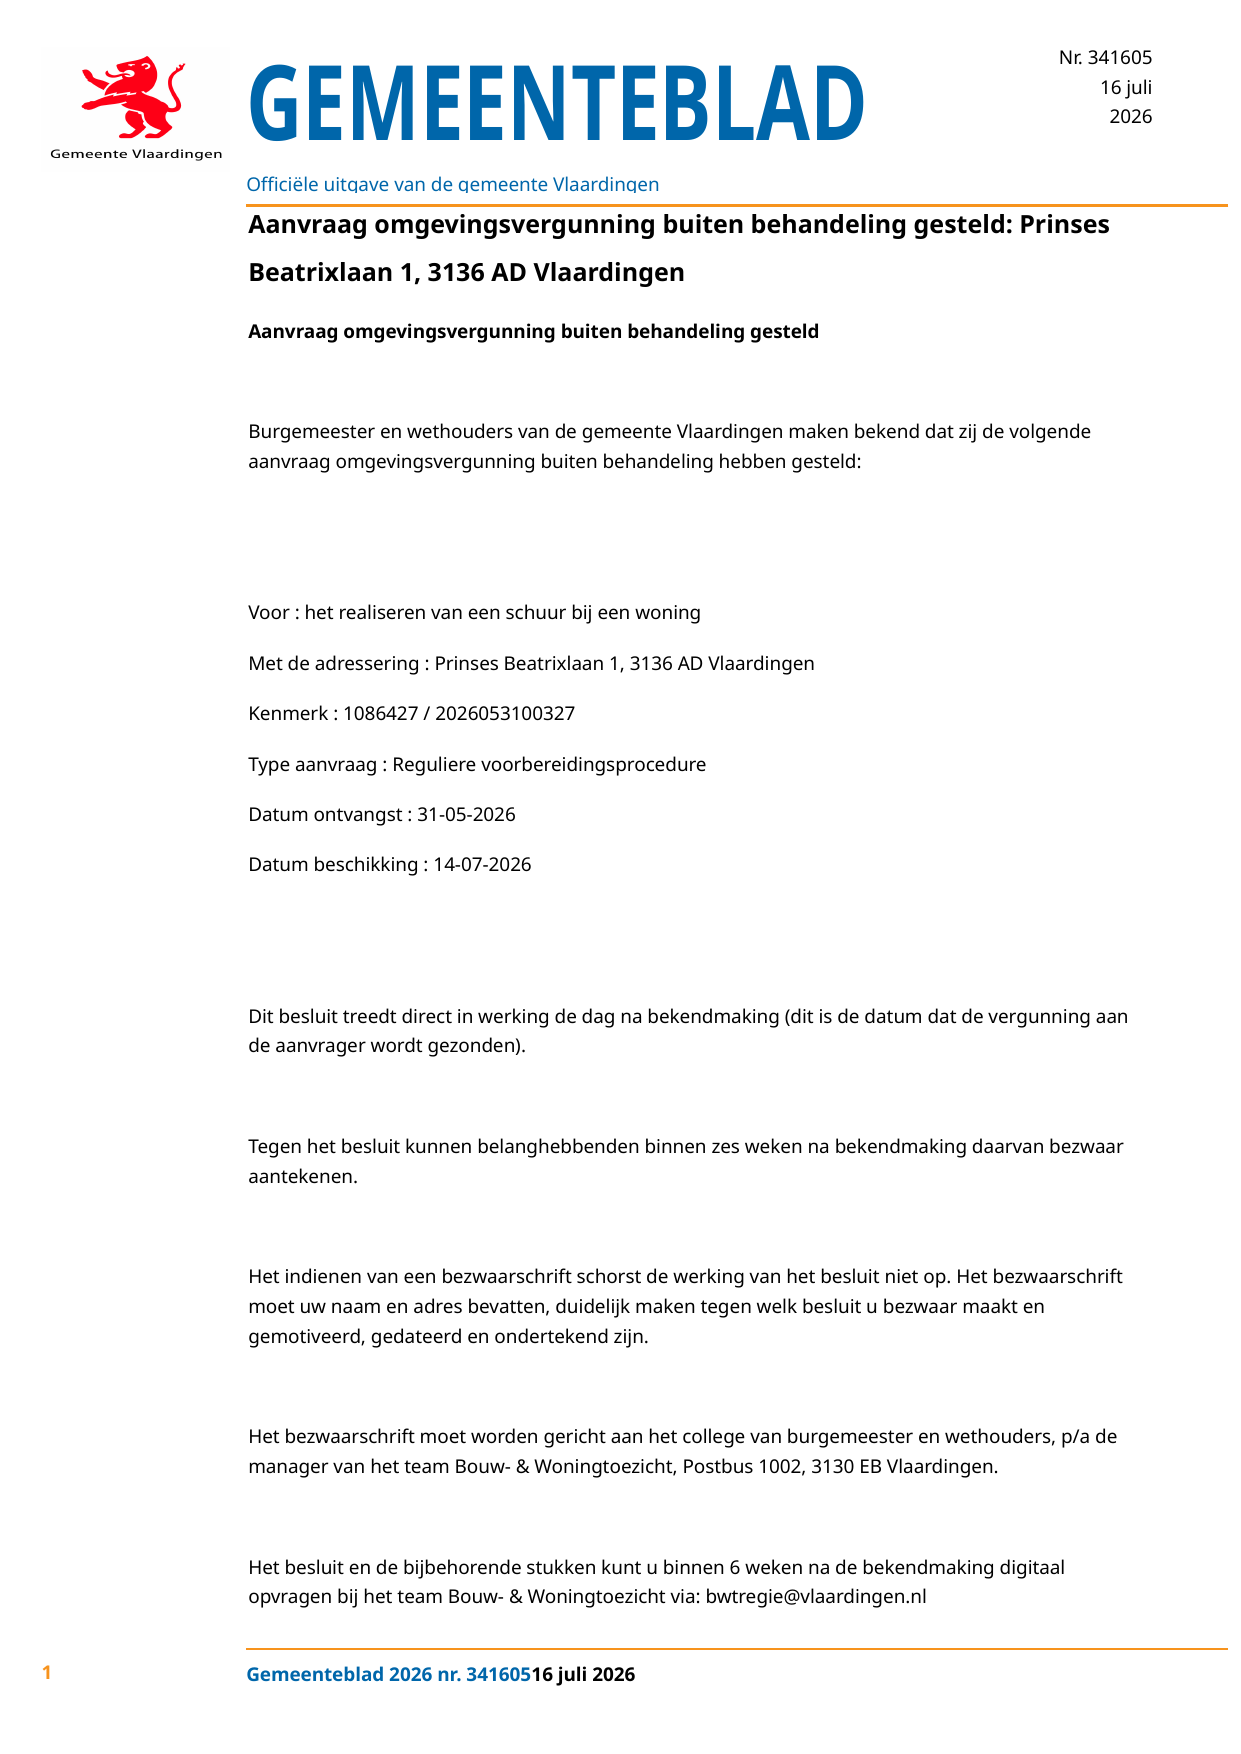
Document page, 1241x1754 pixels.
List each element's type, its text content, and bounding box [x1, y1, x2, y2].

text Aanvraag omgevingsvergunning buiten behandeling gesteld: Prinses Beatrixlaan 1, 3136 AD Vlaardingen [248, 207, 1152, 288]
text Aanvraag omgevingsvergunning buiten behandeling gesteld [248, 318, 1152, 344]
text Tegen het besluit kunnen belanghebbenden binnen zes weken na bekendmaking daarvan bezwaar aantekenen. [248, 1133, 1152, 1189]
text Kenmerk : 1086427 / 2026053100327 [248, 700, 1152, 726]
text Voor : het realiseren van een schuur bij een woning [248, 599, 1152, 625]
text Burgemeester en wethouders van de gemeente Vlaardingen maken bekend dat zij de volgende aanvraag omgevingsvergunning buiten behandeling hebben gesteld: [248, 419, 1152, 474]
picture [41, 47, 231, 172]
text Het indienen van een bezwaarschrift schorst de werking van het besluit niet op. Het bezwaarschrift moet uw naam en adres bevatten, duidelijk maken tegen welk besluit u bezwaar maakt en gemotiveerd, gedateerd en ondertekend zijn. [248, 1264, 1152, 1349]
text Dit besluit treedt direct in werking de dag na bekendmaking (dit is de datum dat de vergunning aan de aanvrager wordt gezonden). [248, 1003, 1152, 1058]
text Met de adressering : Prinses Beatrixlaan 1, 3136 AD Vlaardingen [248, 650, 1152, 676]
text Type aanvraag : Reguliere voorbereidingsprocedure [248, 751, 1152, 777]
text Datum ontvangst : 31-05-2026 [248, 801, 1152, 827]
text Datum beschikking : 14-07-2026 [248, 852, 1152, 877]
text Het besluit en de bijbehorende stukken kunt u binnen 6 weken na de bekendmaking digitaal opvragen bij het team Bouw- & Woningtoezicht via: bwtregie@vlaardingen.nl [248, 1554, 1152, 1609]
text Het bezwaarschrift moet worden gericht aan het college van burgemeester en wethouders, p/a de manager van het team Bouw- & Woningtoezicht, Postbus 1002, 3130 EB Vlaardingen. [248, 1424, 1152, 1479]
